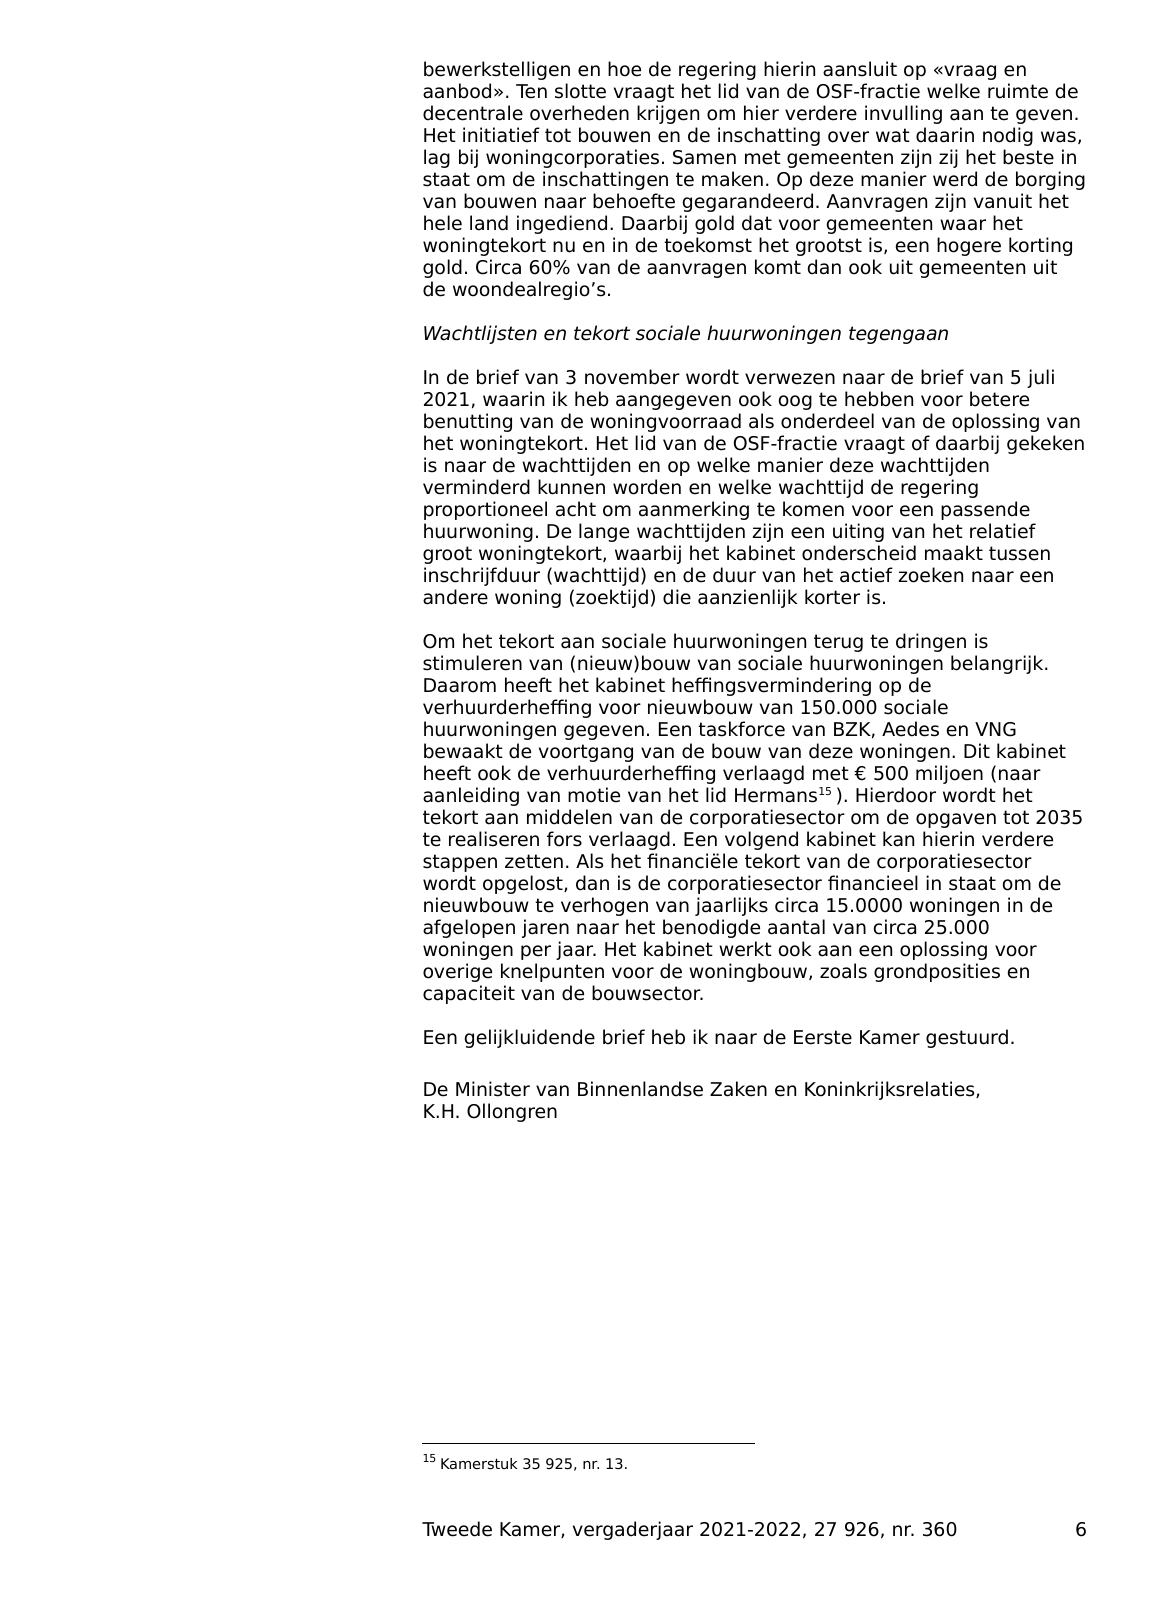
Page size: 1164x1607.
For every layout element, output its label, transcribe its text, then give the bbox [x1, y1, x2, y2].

text Een gelijkluidende brief heb ik naar de Eerste Kamer gestuurd. [422, 1027, 1087, 1049]
text In de brief van 3 november wordt verwezen naar de brief van 5 juli 2021, waarin ik heb aangegeven ook oog te hebben voor betere benutting van de woningvoorraad als onderdeel van de oplossing van het woningtekort. Het lid van de OSF-fractie vraagt of daarbij gekeken is naar de wachttijden en op welke manier deze wachttijden verminderd kunnen worden en welke wachttijd de regering proportioneel acht om aanmerking te komen voor een passende huurwoning. De lange wachttijden zijn een uiting van het relatief groot woningtekort, waarbij het kabinet onderscheid maakt tussen inschrijfduur (wachttijd) en de duur van het actief zoeken naar een andere woning (zoektijd) die aanzienlijk korter is. [422, 367, 1087, 609]
text bewerkstelligen en hoe de regering hierin aansluit op «vraag en aanbod». Ten slotte vraagt het lid van de OSF-fractie welke ruimte de decentrale overheden krijgen om hier verdere invulling aan te geven. Het initiatief tot bouwen en de inschatting over wat daarin nodig was, lag bij woningcorporaties. Samen met gemeenten zijn zij het beste in staat om de inschattingen te maken. Op deze manier werd de borging van bouwen naar behoefte gegarandeerd. Aanvragen zijn vanuit het hele land ingediend. Daarbij gold dat voor gemeenten waar het woningtekort nu en in de toekomst het grootst is, een hogere korting gold. Circa 60% van de aanvragen komt dan ook uit gemeenten uit de woondealregio’s. [422, 59, 1087, 301]
text Om het tekort aan sociale huurwoningen terug te dringen is stimuleren van (nieuw)bouw van sociale huurwoningen belangrijk. Daarom heeft het kabinet heffingsvermindering op de verhuurderheffing voor nieuwbouw van 150.000 sociale huurwoningen gegeven. Een taskforce van BZK, Aedes en VNG bewaakt de voortgang van de bouw van deze woningen. Dit kabinet heeft ook de verhuurderheffing verlaagd met € 500 miljoen (naar aanleiding van motie van het lid Hermans). Hierdoor wordt het tekort aan middelen van de corporatiesector om de opgaven tot 2035 te realiseren fors verlaagd. Een volgend kabinet kan hierin verdere stappen zetten. Als het financiële tekort van de corporatiesector wordt opgelost, dan is de corporatiesector financieel in staat om de nieuwbouw te verhogen van jaarlijks circa 15.0000 woningen in de afgelopen jaren naar het benodigde aantal van circa 25.000 woningen per jaar. Het kabinet werkt ook aan een oplossing voor overige knelpunten voor de woningbouw, zoals grondposities en capaciteit van de bouwsector. [422, 631, 1087, 1005]
text De Minister van Binnenlandse Zaken en Koninkrijksrelaties, K.H. Ollongren [422, 1079, 1087, 1123]
subtitle Wachtlijsten en tekort sociale huurwoningen tegengaan [422, 323, 1087, 345]
text Kamerstuk 35 925, nr. 13. [422, 1452, 1087, 1474]
